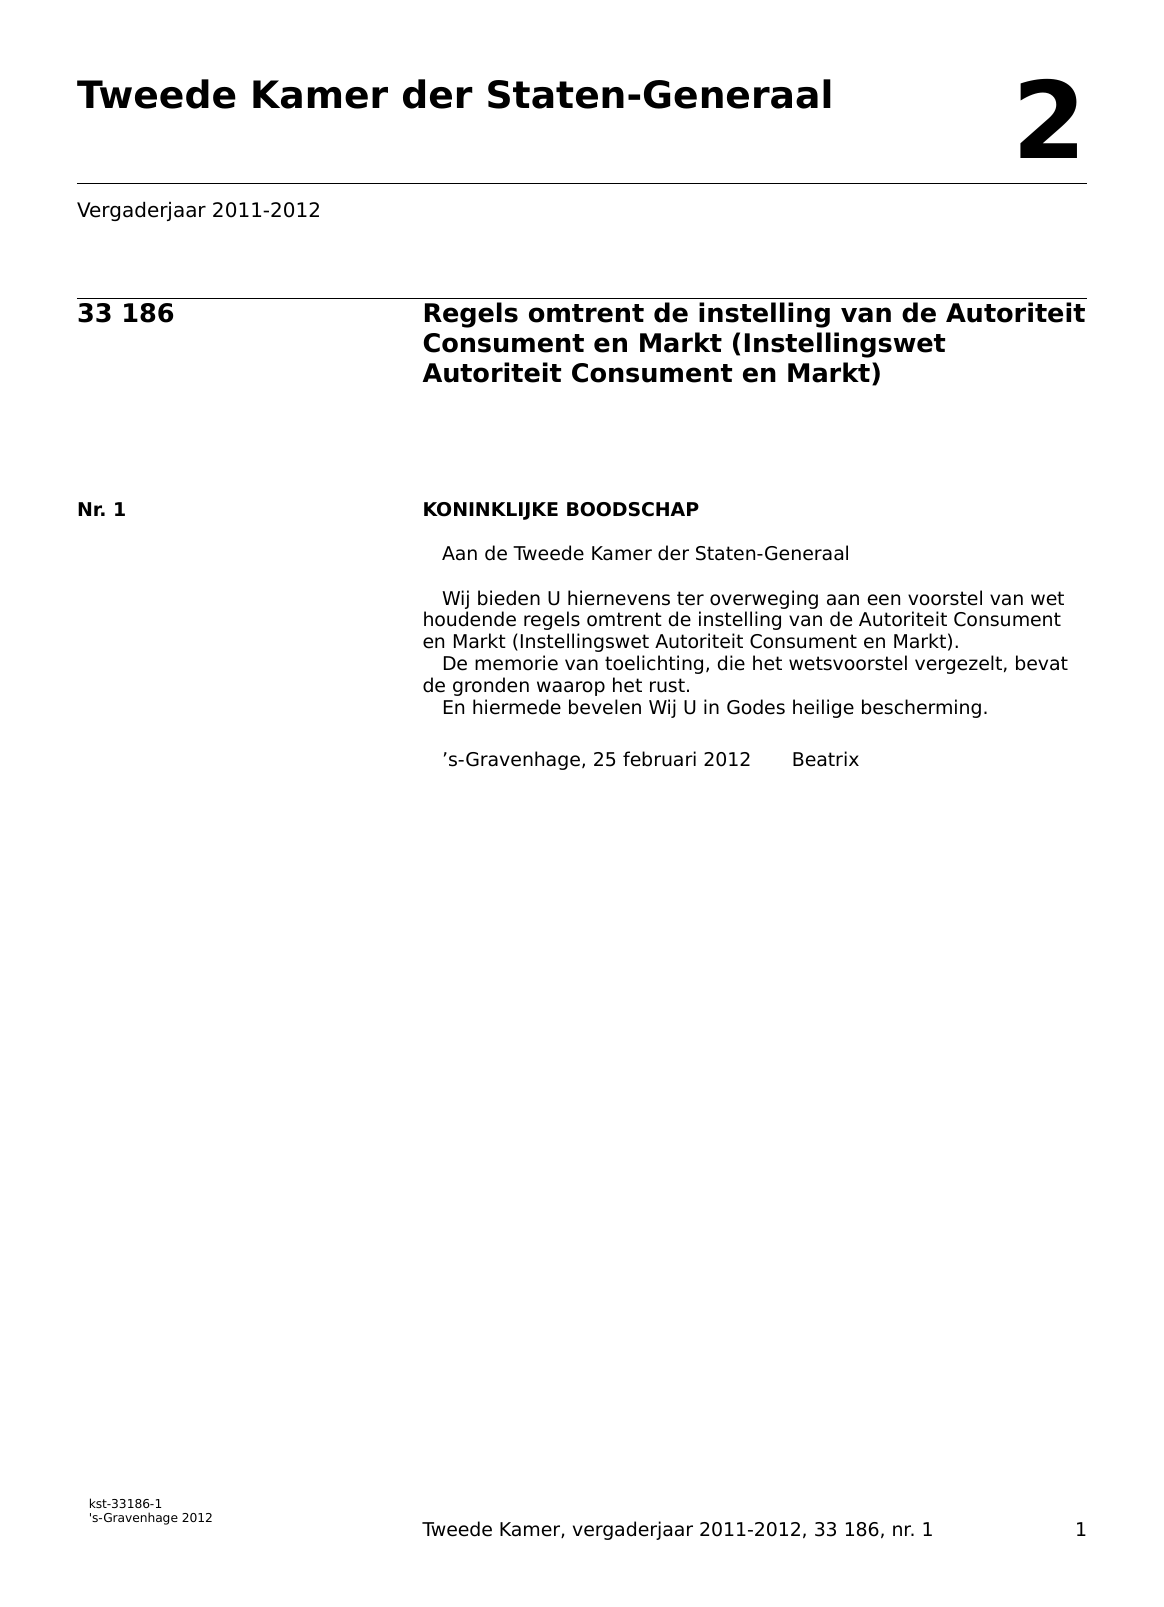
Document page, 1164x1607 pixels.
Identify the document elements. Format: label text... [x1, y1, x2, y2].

subtitle 33 186 Regels omtrent de instelling van de Autoriteit Consument en Markt (Instellingswet Autoriteit Consument en Markt) [77, 299, 1087, 388]
text kst-33186-1 [88, 1497, 323, 1511]
text En hiermede bevelen Wij U in Godes heilige bescherming. [422, 697, 1087, 719]
table_header 2 [886, 59, 1087, 183]
table_header Tweede Kamer der Staten-Generaal [77, 59, 886, 183]
table_cell Vergaderjaar 2011-2012 [77, 184, 1087, 298]
text De memorie van toelichting, die het wetsvoorstel vergezelt, bevat de gronden waarop het rust. [422, 653, 1087, 697]
subtitle Nr. 1 KONINKLIJKE BOODSCHAP [77, 499, 1087, 521]
text Aan de Tweede Kamer der Staten-Generaal [422, 543, 1087, 565]
text Wij bieden U hiernevens ter overweging aan een voorstel van wet houdende regels omtrent de instelling van de Autoriteit Consument en Markt (Instellingswet Autoriteit Consument en Markt). [422, 587, 1087, 653]
text 's-Gravenhage 2012 [88, 1511, 323, 1525]
text ’s-Gravenhage, 25 februari 2012 Beatrix [422, 749, 1087, 771]
